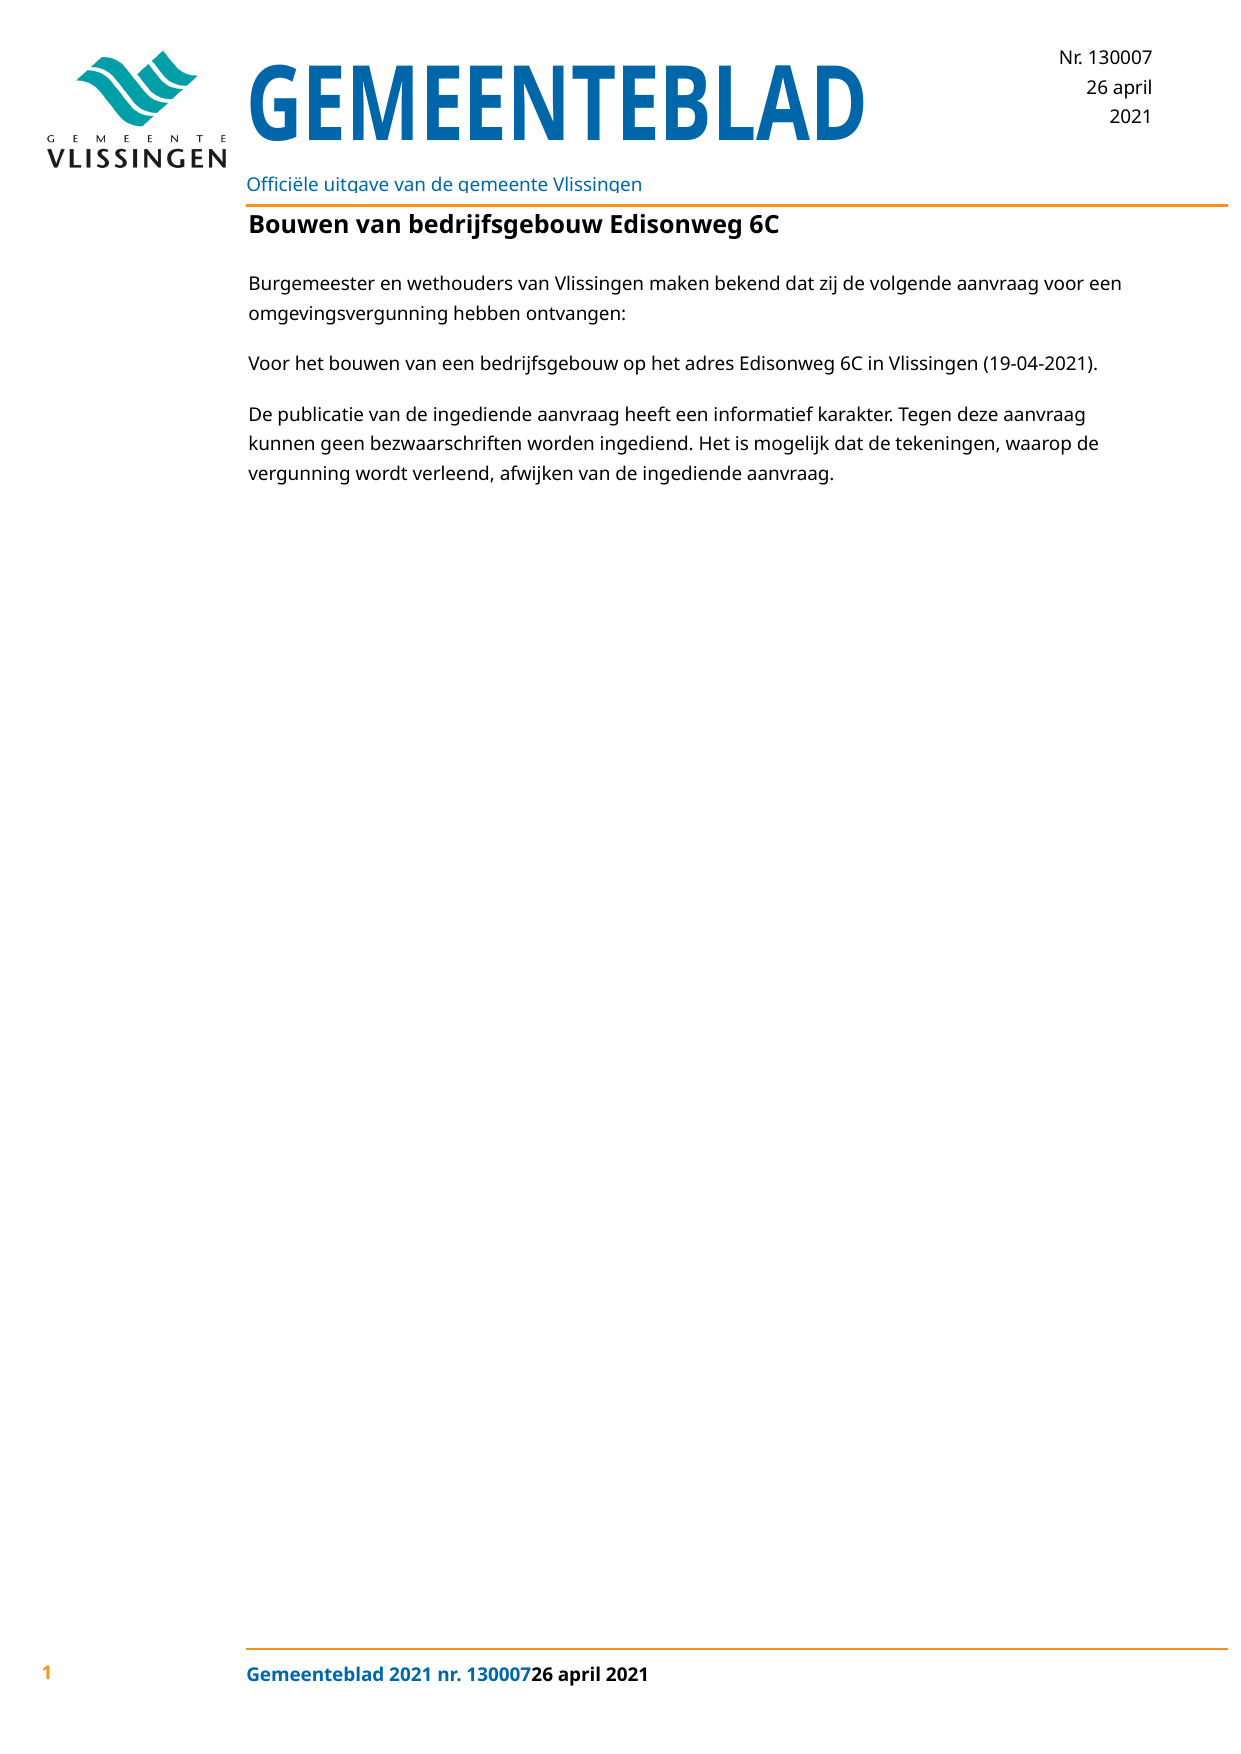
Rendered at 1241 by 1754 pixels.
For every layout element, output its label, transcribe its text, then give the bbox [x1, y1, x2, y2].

text Burgemeester en wethouders van Vlissingen maken bekend dat zij de volgende aanvraag voor een omgevingsvergunning hebben ontvangen: [248, 270, 1152, 326]
picture [41, 47, 231, 172]
text Voor het bouwen van een bedrijfsgebouw op het adres Edisonweg 6C in Vlissingen (19-04-2021). [248, 350, 1152, 376]
text Bouwen van bedrijfsgebouw Edisonweg 6C [248, 207, 1152, 241]
text De publicatie van de ingediende aanvraag heeft een informatief karakter. Tegen deze aanvraag kunnen geen bezwaarschriften worden ingediend. Het is mogelijk dat de tekeningen, waarop de vergunning wordt verleend, afwijken van de ingediende aanvraag. [248, 401, 1152, 486]
